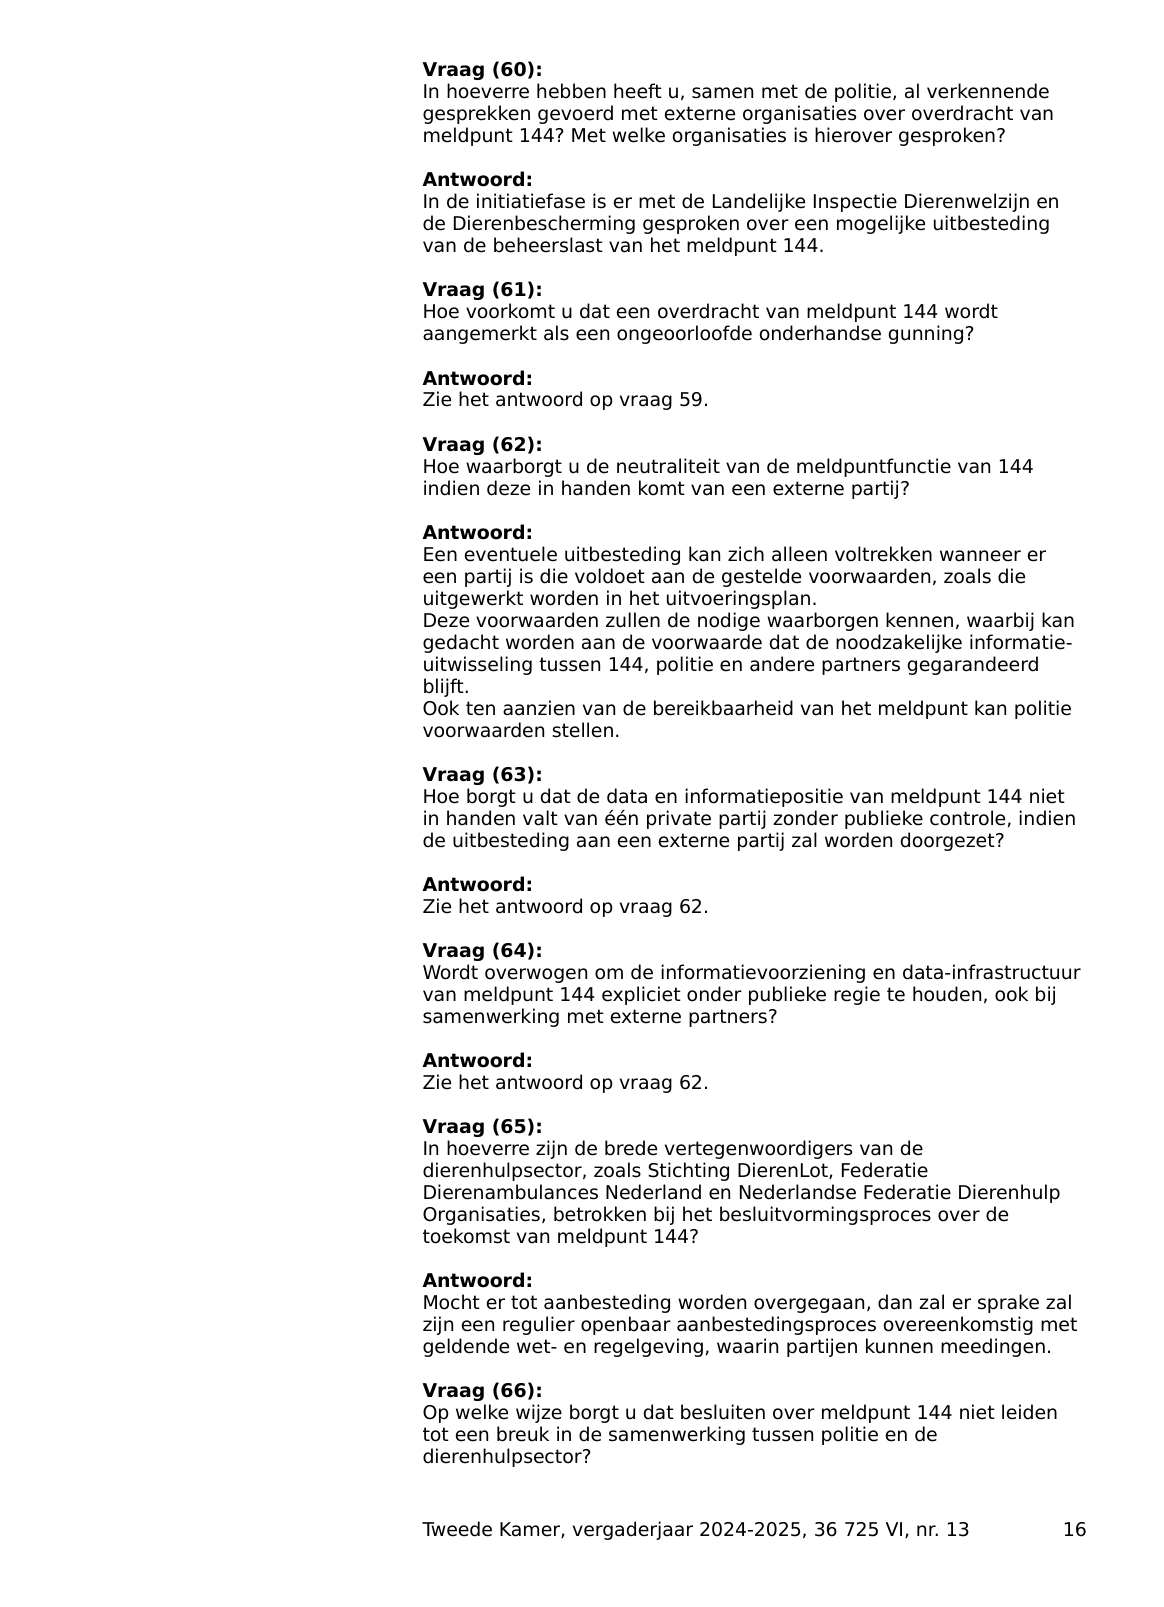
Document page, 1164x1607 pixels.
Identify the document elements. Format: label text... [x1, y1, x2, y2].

text Vraag (61): [422, 279, 1087, 301]
text Vraag (63): [422, 764, 1087, 786]
text Hoe waarborgt u de neutraliteit van de meldpuntfunctie van 144 indien deze in handen komt van een externe partij? [422, 456, 1087, 499]
text Antwoord: [422, 1270, 1087, 1292]
text Ook ten aanzien van de bereikbaarheid van het meldpunt kan politie voorwaarden stellen. [422, 697, 1087, 741]
text Hoe voorkomt u dat een overdracht van meldpunt 144 wordt aangemerkt als een ongeoorloofde onderhandse gunning? [422, 301, 1087, 345]
text Vraag (60): [422, 59, 1087, 81]
text Antwoord: [422, 874, 1087, 896]
text Zie het antwoord op vraag 59. [422, 389, 1087, 411]
text Mocht er tot aanbesteding worden overgegaan, dan zal er sprake zal zijn een regulier openbaar aanbestedingsproces overeenkomstig met geldende wet- en regelgeving, waarin partijen kunnen meedingen. [422, 1292, 1087, 1358]
text Vraag (62): [422, 433, 1087, 456]
text Hoe borgt u dat de data en informatiepositie van meldpunt 144 niet in handen valt van één private partij zonder publieke controle, indien de uitbesteding aan een externe partij zal worden doorgezet? [422, 786, 1087, 852]
text Zie het antwoord op vraag 62. [422, 1072, 1087, 1094]
text In hoeverre hebben heeft u, samen met de politie, al verkennende gesprekken gevoerd met externe organisaties over overdracht van meldpunt 144? Met welke organisaties is hierover gesproken? [422, 81, 1087, 147]
text Antwoord: [422, 367, 1087, 389]
text In de initiatiefase is er met de Landelijke Inspectie Dierenwelzijn en de Dierenbescherming gesproken over een mogelijke uitbesteding van de beheerslast van het meldpunt 144. [422, 191, 1087, 257]
text Vraag (65): [422, 1116, 1087, 1138]
text Vraag (66): [422, 1380, 1087, 1402]
text Zie het antwoord op vraag 62. [422, 896, 1087, 918]
text In hoeverre zijn de brede vertegenwoordigers van de dierenhulpsector, zoals Stichting DierenLot, Federatie Dierenambulances Nederland en Nederlandse Federatie Dierenhulp Organisaties, betrokken bij het besluitvormingsproces over de toekomst van meldpunt 144? [422, 1138, 1087, 1248]
text Een eventuele uitbesteding kan zich alleen voltrekken wanneer er een partij is die voldoet aan de gestelde voorwaarden, zoals die uitgewerkt worden in het uitvoeringsplan. [422, 544, 1087, 609]
text Antwoord: [422, 1050, 1087, 1072]
text Antwoord: [422, 169, 1087, 191]
text Antwoord: [422, 522, 1087, 544]
text Op welke wijze borgt u dat besluiten over meldpunt 144 niet leiden tot een breuk in de samenwerking tussen politie en de dierenhulpsector? [422, 1402, 1087, 1468]
text Deze voorwaarden zullen de nodige waarborgen kennen, waarbij kan gedacht worden aan de voorwaarde dat de noodzakelijke informatie-uitwisseling tussen 144, politie en andere partners gegarandeerd blijft. [422, 609, 1087, 697]
text Vraag (64): [422, 940, 1087, 962]
text Wordt overwogen om de informatievoorziening en data-infrastructuur van meldpunt 144 expliciet onder publieke regie te houden, ook bij samenwerking met externe partners? [422, 962, 1087, 1028]
